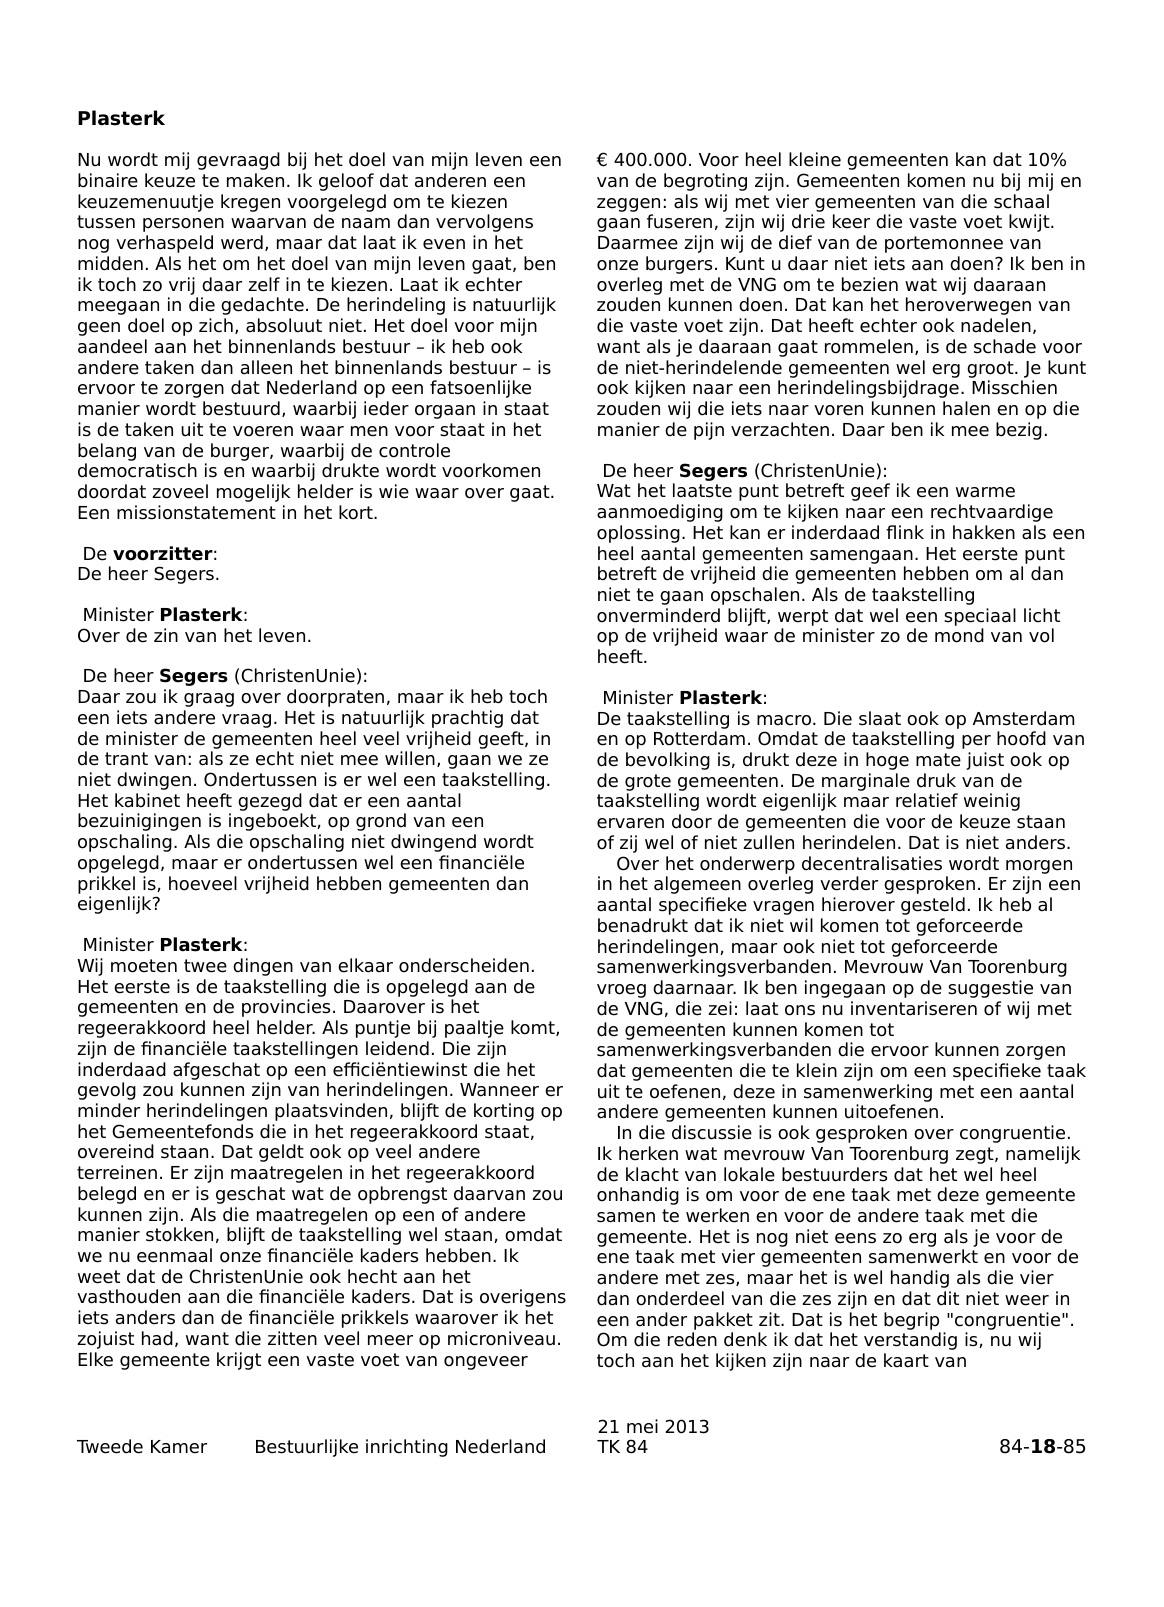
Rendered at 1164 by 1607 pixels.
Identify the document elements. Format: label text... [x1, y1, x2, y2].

text Minister Plasterk: [596, 688, 1087, 708]
text € 400.000. Voor heel kleine gemeenten kan dat 10% van de begroting zijn. Gemeenten komen nu bij mij en zeggen: als wij met vier gemeenten van die schaal gaan fuseren, zijn wij drie keer die vaste voet kwijt. Daarmee zijn wij de dief van de portemonnee van onze burgers. Kunt u daar niet iets aan doen? Ik ben in overleg met de VNG om te bezien wat wij daaraan zouden kunnen doen. Dat kan het heroverwegen van die vaste voet zijn. Dat heeft echter ook nadelen, want als je daaraan gaat rommelen, is de schade voor de niet-herindelende gemeenten wel erg groot. Je kunt ook kijken naar een herindelingsbijdrage. Misschien zouden wij die iets naar voren kunnen halen en op die manier de pijn verzachten. Daar ben ik mee bezig. [596, 150, 1087, 440]
text De heer Segers (ChristenUnie): [596, 460, 1087, 481]
text Daar zou ik graag over doorpraten, maar ik heb toch een iets andere vraag. Het is natuurlijk prachtig dat de minister de gemeenten heel veel vrijheid geeft, in de trant van: als ze echt niet mee willen, gaan we ze niet dwingen. Ondertussen is er wel een taakstelling. Het kabinet heeft gezegd dat er een aantal bezuinigingen is ingeboekt, op grond van een opschaling. Als die opschaling niet dwingend wordt opgelegd, maar er ondertussen wel een financiële prikkel is, hoeveel vrijheid hebben gemeenten dan eigenlijk? [77, 687, 567, 915]
text Over de zin van het leven. [77, 626, 567, 646]
text Nu wordt mij gevraagd bij het doel van mijn leven een binaire keuze te maken. Ik geloof dat anderen een keuzemenuutje kregen voorgelegd om te kiezen tussen personen waarvan de naam dan vervolgens nog verhaspeld werd, maar dat laat ik even in het midden. Als het om het doel van mijn leven gaat, ben ik toch zo vrij daar zelf in te kiezen. Laat ik echter meegaan in die gedachte. De herindeling is natuurlijk geen doel op zich, absoluut niet. Het doel voor mijn aandeel aan het binnenlands bestuur – ik heb ook andere taken dan alleen het binnenlands bestuur – is ervoor te zorgen dat Nederland op een fatsoenlijke manier wordt bestuurd, waarbij ieder orgaan in staat is de taken uit te voeren waar men voor staat in het belang van de burger, waarbij de controle democratisch is en waarbij drukte wordt voorkomen doordat zoveel mogelijk helder is wie waar over gaat. Een missionstatement in het kort. [77, 150, 567, 523]
text Wij moeten twee dingen van elkaar onderscheiden. Het eerste is de taakstelling die is opgelegd aan de gemeenten en de provincies. Daarover is het regeerakkoord heel helder. Als puntje bij paaltje komt, zijn de financiële taakstellingen leidend. Die zijn inderdaad afgeschat op een efficiëntiewinst die het gevolg zou kunnen zijn van herindelingen. Wanneer er minder herindelingen plaatsvinden, blijft de korting op het Gemeentefonds die in het regeerakkoord staat, overeind staan. Dat geldt ook op veel andere terreinen. Er zijn maatregelen in het regeerakkoord belegd en er is geschat wat de opbrengst daarvan zou kunnen zijn. Als die maatregelen op een of andere manier stokken, blijft de taakstelling wel staan, omdat we nu eenmaal onze financiële kaders hebben. Ik weet dat de ChristenUnie ook hecht aan het vasthouden aan die financiële kaders. Dat is overigens iets anders dan de financiële prikkels waarover ik het zojuist had, want die zitten veel meer op microniveau. Elke gemeente krijgt een vaste voet van ongeveer [77, 956, 567, 1370]
text Wat het laatste punt betreft geef ik een warme aanmoediging om te kijken naar een rechtvaardige oplossing. Het kan er inderdaad flink in hakken als een heel aantal gemeenten samengaan. Het eerste punt betreft de vrijheid die gemeenten hebben om al dan niet te gaan opschalen. Als de taakstelling onverminderd blijft, werpt dat wel een speciaal licht op de vrijheid waar de minister zo de mond van vol heeft. [596, 481, 1087, 668]
text De voorzitter: [77, 543, 567, 564]
text De heer Segers. [77, 564, 567, 585]
text In die discussie is ook gesproken over congruentie. Ik herken wat mevrouw Van Toorenburg zegt, namelijk de klacht van lokale bestuurders dat het wel heel onhandig is om voor de ene taak met deze gemeente samen te werken en voor de andere taak met die gemeente. Het is nog niet eens zo erg als je voor de ene taak met vier gemeenten samenwerkt en voor de andere met zes, maar het is wel handig als die vier dan onderdeel van die zes zijn en dat dit niet weer in een ander pakket zit. Dat is het begrip "congruentie". Om die reden denk ik dat het verstandig is, nu wij toch aan het kijken zijn naar de kaart van [596, 1123, 1087, 1372]
text Over het onderwerp decentralisaties wordt morgen in het algemeen overleg verder gesproken. Er zijn een aantal specifieke vragen hierover gesteld. Ik heb al benadrukt dat ik niet wil komen tot geforceerde herindelingen, maar ook niet tot geforceerde samenwerkingsverbanden. Mevrouw Van Toorenburg vroeg daarnaar. Ik ben ingegaan op de suggestie van de VNG, die zei: laat ons nu inventariseren of wij met de gemeenten kunnen komen tot samenwerkingsverbanden die ervoor kunnen zorgen dat gemeenten die te klein zijn om een specifieke taak uit te oefenen, deze in samenwerking met een aantal andere gemeenten kunnen uitoefenen. [596, 853, 1087, 1123]
text De heer Segers (ChristenUnie): [77, 666, 567, 687]
text Minister Plasterk: [77, 935, 567, 956]
text Minister Plasterk: [77, 605, 567, 626]
text De taakstelling is macro. Die slaat ook op Amsterdam en op Rotterdam. Omdat de taakstelling per hoofd van de bevolking is, drukt deze in hoge mate juist ook op de grote gemeenten. De marginale druk van de taakstelling wordt eigenlijk maar relatief weinig ervaren door de gemeenten die voor de keuze staan of zij wel of niet zullen herindelen. Dat is niet anders. [596, 708, 1087, 853]
